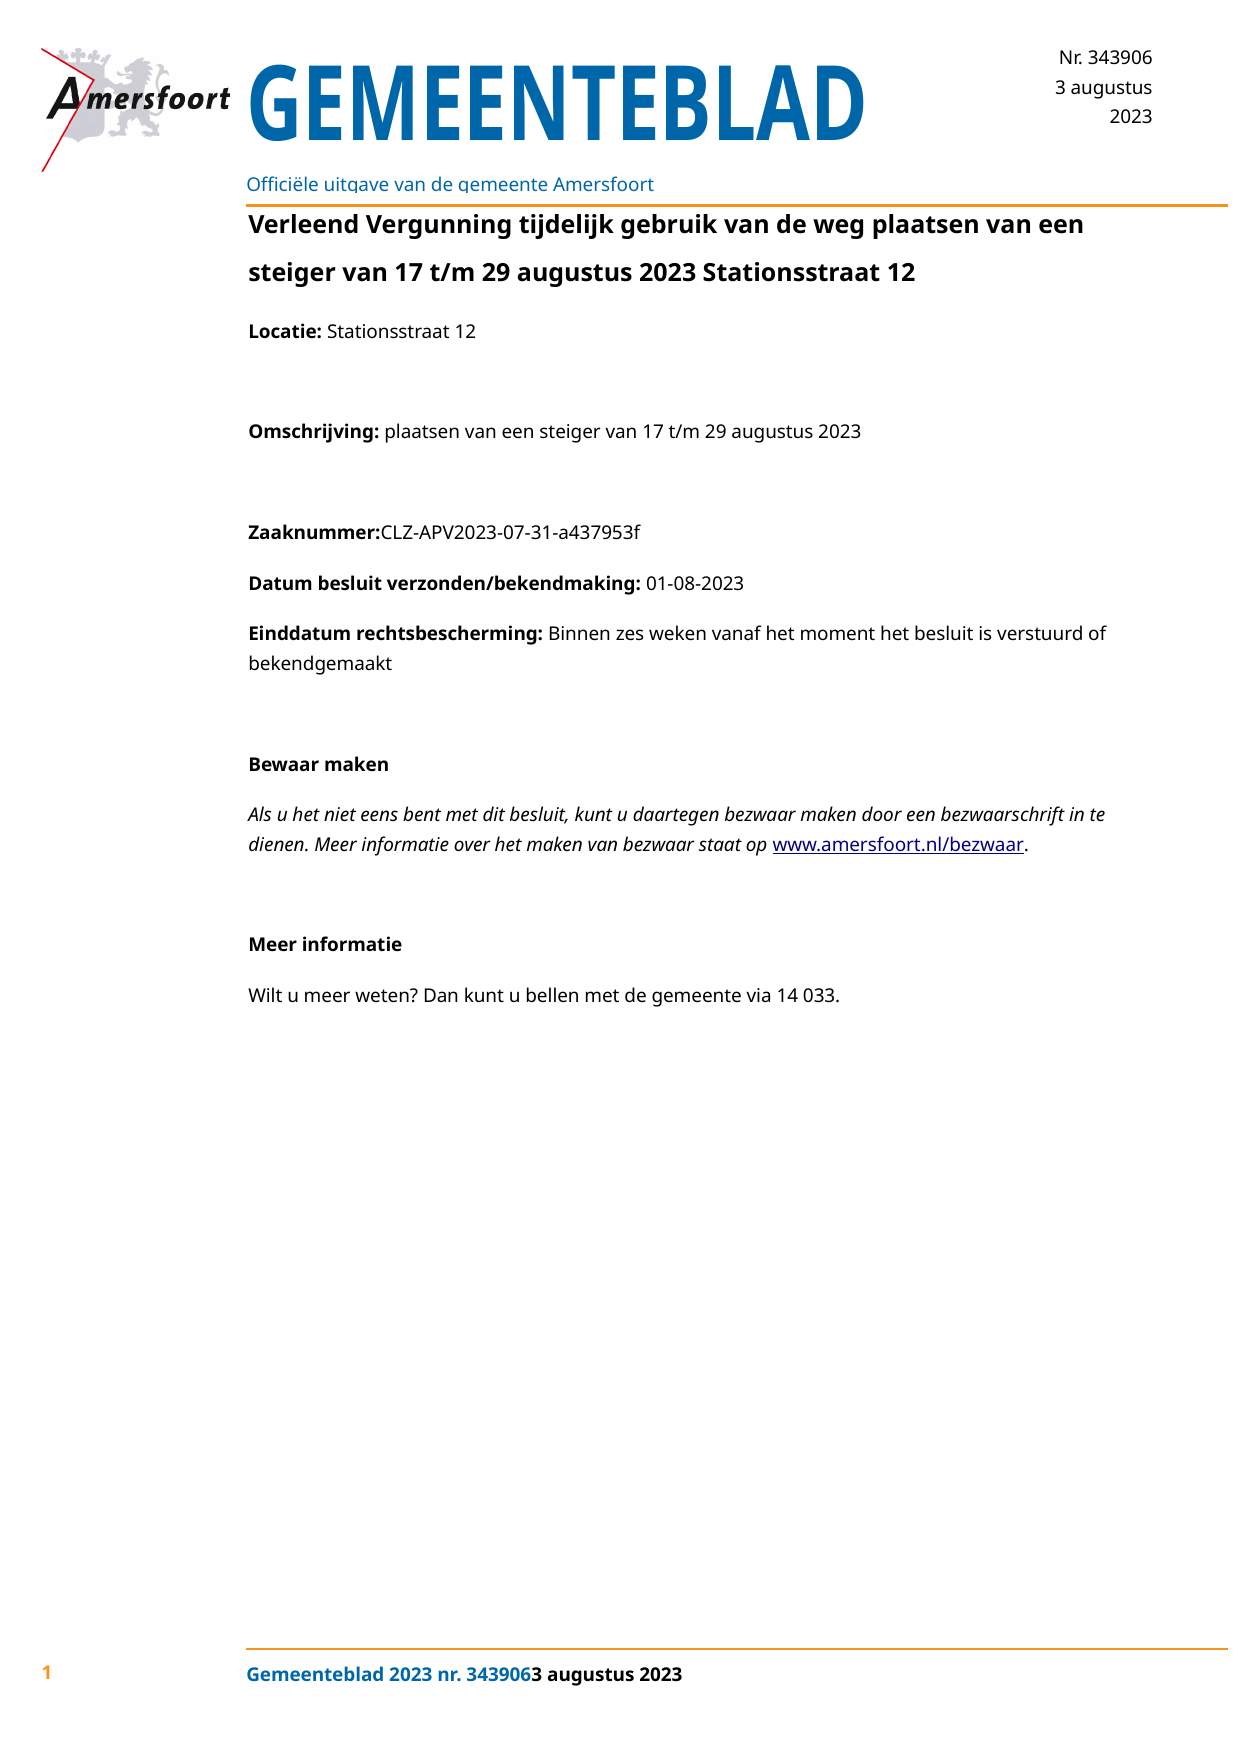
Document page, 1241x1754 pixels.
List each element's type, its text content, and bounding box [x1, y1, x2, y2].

text Als u het niet eens bent met dit besluit, kunt u daartegen bezwaar maken door een bezwaarschrift in te dienen. Meer informatie over het maken van bezwaar staat op www.amersfoort.nl/bezwaar. [248, 801, 1152, 857]
text Zaaknummer:CLZ-APV2023-07-31-a437953f [248, 519, 1152, 545]
text Datum besluit verzonden/bekendmaking: 01-08-2023 [248, 570, 1152, 596]
text Wilt u meer weten? Dan kunt u bellen met de gemeente via 14 033. [248, 982, 1152, 1008]
text Verleend Vergunning tijdelijk gebruik van de weg plaatsen van een steiger van 17 t/m 29 augustus 2023 Stationsstraat 12 [248, 207, 1152, 288]
picture [41, 47, 231, 172]
text Locatie: Stationsstraat 12 [248, 318, 1152, 344]
text Bewaar maken [248, 751, 1152, 777]
text Omschrijving: plaatsen van een steiger van 17 t/m 29 augustus 2023 [248, 419, 1152, 444]
text Meer informatie [248, 932, 1152, 957]
text Einddatum rechtsbescherming: Binnen zes weken vanaf het moment het besluit is verstuurd of bekendgemaakt [248, 620, 1152, 676]
